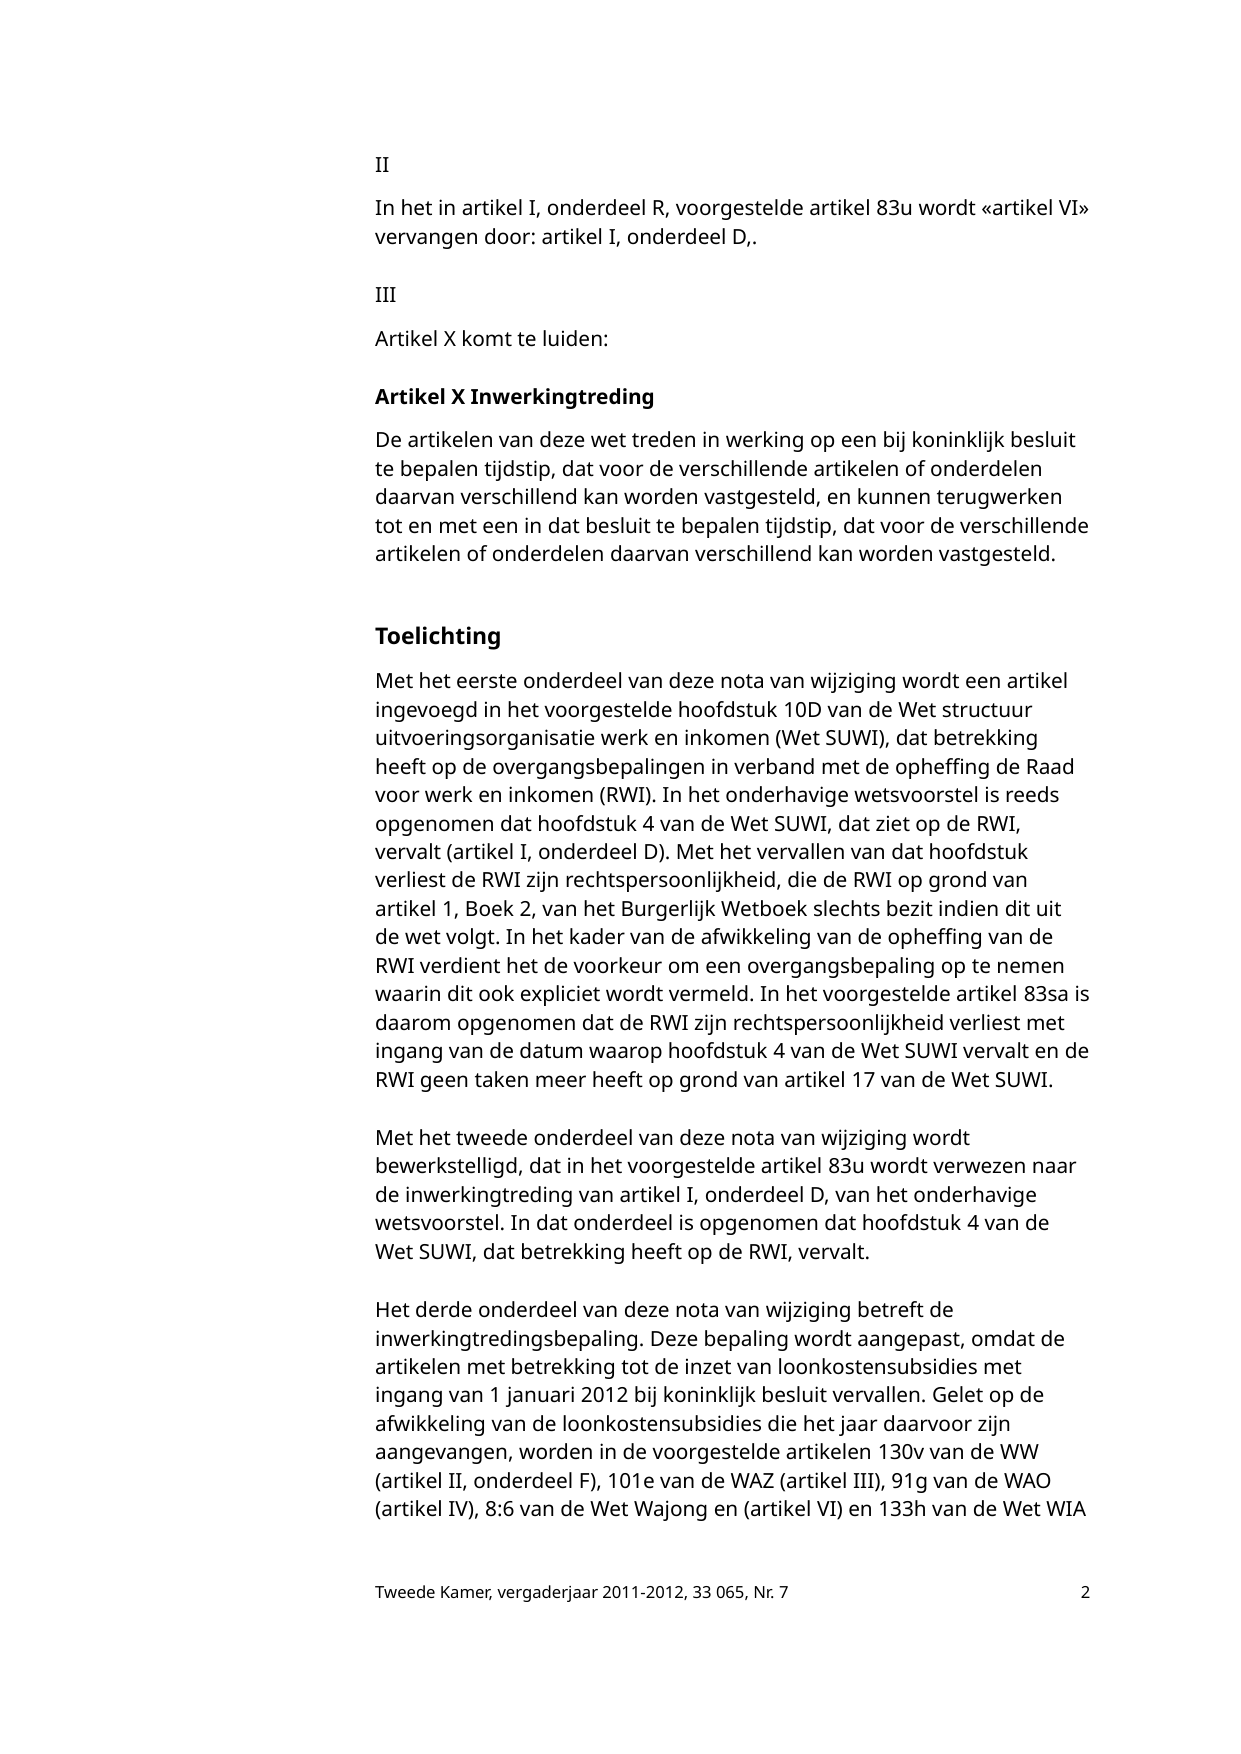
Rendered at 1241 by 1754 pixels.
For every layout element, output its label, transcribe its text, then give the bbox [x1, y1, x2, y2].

text Met het eerste onderdeel van deze nota van wijziging wordt een artikel ingevoegd in het voorgestelde hoofdstuk 10D van de Wet structuur uitvoeringsorganisatie werk en inkomen (Wet SUWI), dat betrekking heeft op de overgangsbepalingen in verband met de opheffing de Raad voor werk en inkomen (RWI). In het onderhavige wetsvoorstel is reeds opgenomen dat hoofdstuk 4 van de Wet SUWI, dat ziet op de RWI, vervalt (artikel I, onderdeel D). Met het vervallen van dat hoofdstuk verliest de RWI zijn rechtspersoonlijkheid, die de RWI op grond van artikel 1, Boek 2, van het Burgerlijk Wetboek slechts bezit indien dit uit de wet volgt. In het kader van de afwikkeling van de opheffing van de RWI verdient het de voorkeur om een overgangsbepaling op te nemen waarin dit ook expliciet wordt vermeld. In het voorgestelde artikel 83sa is daarom opgenomen dat de RWI zijn rechtspersoonlijkheid verliest met ingang van de datum waarop hoofdstuk 4 van de Wet SUWI vervalt en de RWI geen taken meer heeft op grond van artikel 17 van de Wet SUWI. [375, 667, 1090, 1093]
text Het derde onderdeel van deze nota van wijziging betreft de inwerkingtredingsbepaling. Deze bepaling wordt aangepast, omdat de artikelen met betrekking tot de inzet van loonkostensubsidies met ingang van 1 januari 2012 bij koninklijk besluit vervallen. Gelet op de afwikkeling van de loonkostensubsidies die het jaar daarvoor zijn aangevangen, worden in de voorgestelde artikelen 130v van de WW (artikel II, onderdeel F), 101e van de WAZ (artikel III), 91g van de WAO (artikel IV), 8:6 van de Wet Wajong en (artikel VI) en 133h van de Wet WIA [375, 1295, 1090, 1523]
text De artikelen van deze wet treden in werking op een bij koninklijk besluit te bepalen tijdstip, dat voor de verschillende artikelen of onderdelen daarvan verschillend kan worden vastgesteld, en kunnen terugwerken tot en met een in dat besluit te bepalen tijdstip, dat voor de verschillende artikelen of onderdelen daarvan verschillend kan worden vastgesteld. [375, 426, 1090, 568]
text II [375, 150, 1090, 178]
text In het in artikel I, onderdeel R, voorgestelde artikel 83u wordt «artikel VI» vervangen door: artikel I, onderdeel D,. [375, 193, 1090, 250]
text Artikel X komt te luiden: [375, 324, 1090, 352]
subtitle Toelichting [375, 620, 1090, 652]
text Met het tweede onderdeel van deze nota van wijziging wordt bewerkstelligd, dat in het voorgestelde artikel 83u wordt verwezen naar de inwerkingtreding van artikel I, onderdeel D, van het onderhavige wetsvoorstel. In dat onderdeel is opgenomen dat hoofdstuk 4 van de Wet SUWI, dat betrekking heeft op de RWI, vervalt. [375, 1123, 1090, 1265]
text III [375, 280, 1090, 309]
text Artikel X Inwerkingtreding [375, 382, 1090, 411]
